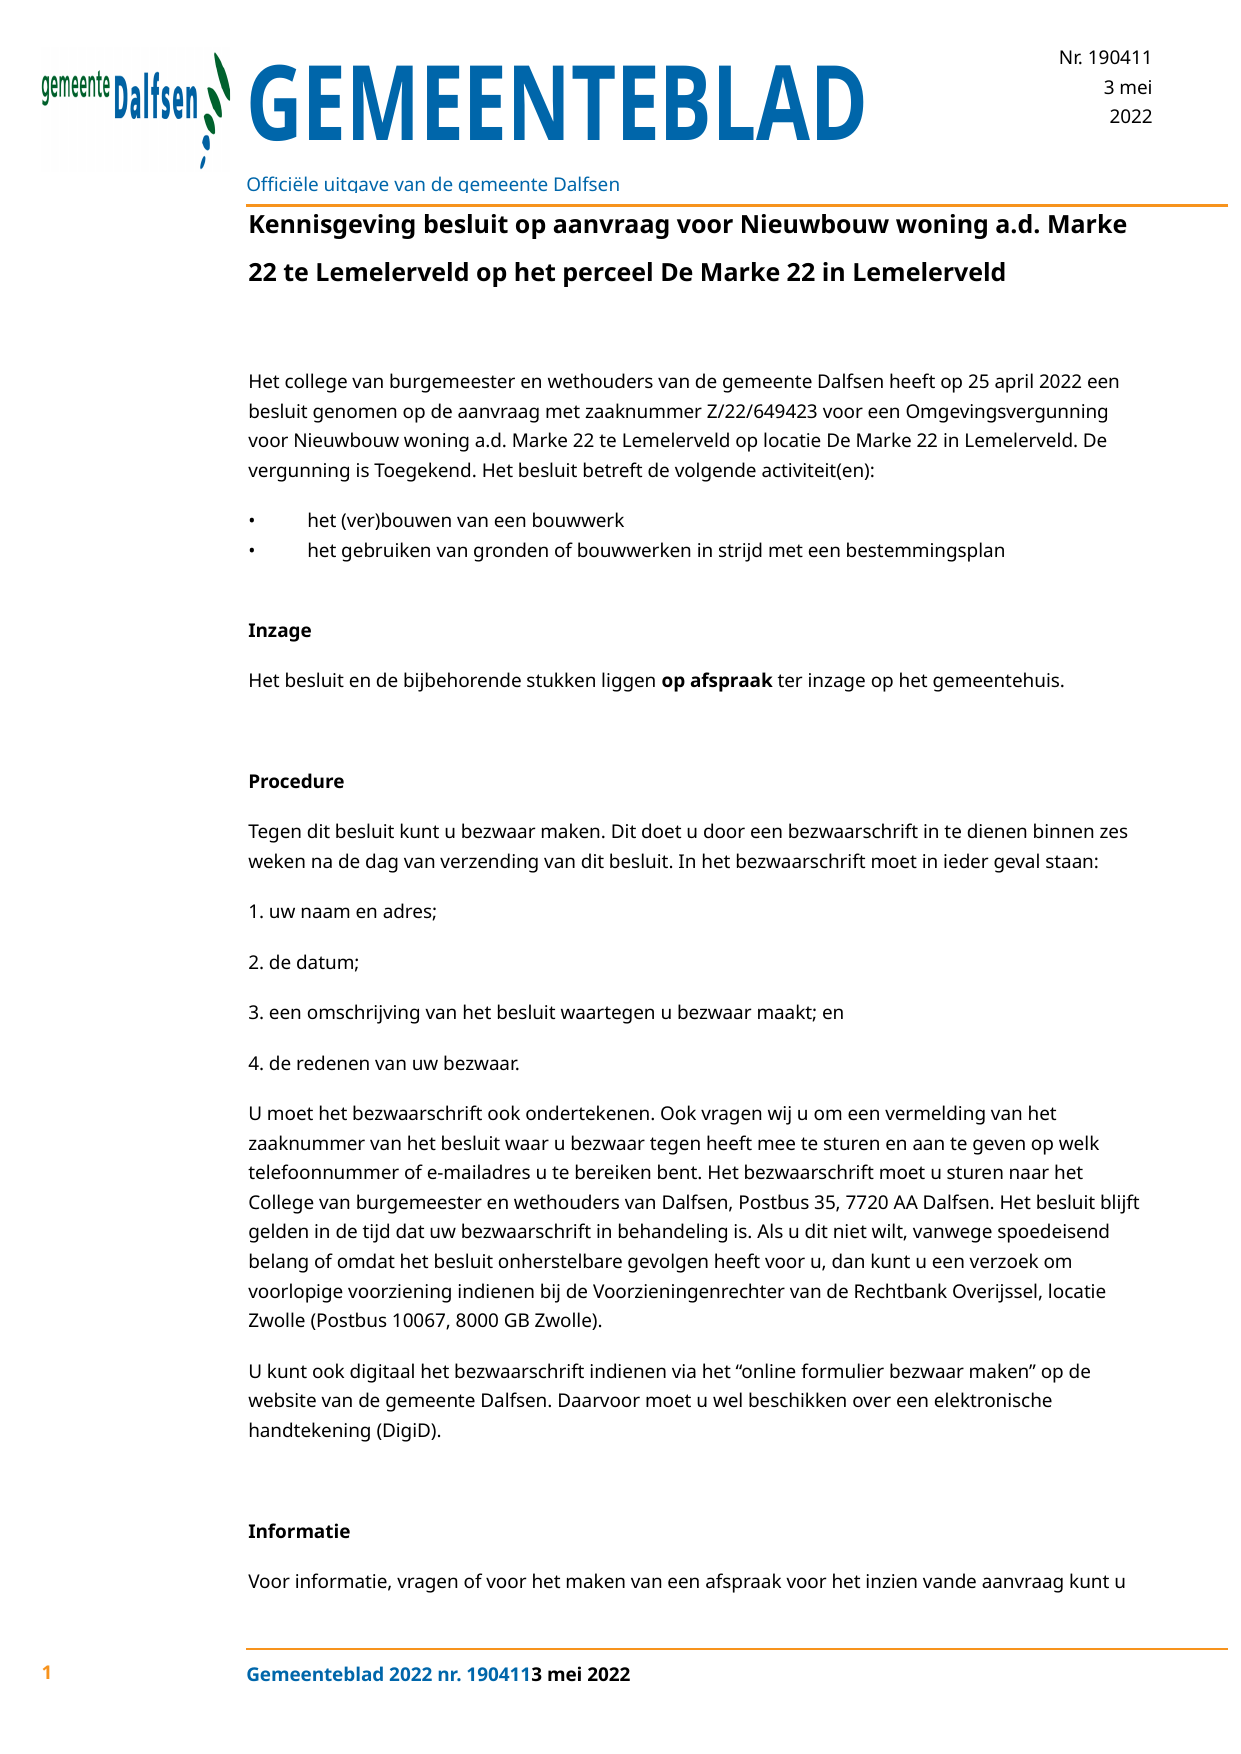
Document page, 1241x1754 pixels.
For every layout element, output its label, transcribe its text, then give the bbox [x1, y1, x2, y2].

text Tegen dit besluit kunt u bezwaar maken. Dit doet u door een bezwaarschrift in te dienen binnen zes weken na de dag van verzending van dit besluit. In het bezwaarschrift moet in ieder geval staan: [248, 819, 1152, 874]
text U moet het bezwaarschrift ook ondertekenen. Ook vragen wij u om een vermelding van het zaaknummer van het besluit waar u bezwaar tegen heeft mee te sturen en aan te geven op welk telefoonnummer of e-mailadres u te bereiken bent. Het bezwaarschrift moet u sturen naar het College van burgemeester en wethouders van Dalfsen, Postbus 35, 7720 AA Dalfsen. Het besluit blijft gelden in de tijd dat uw bezwaarschrift in behandeling is. Als u dit niet wilt, vanwege spoedeisend belang of omdat het besluit onherstelbare gevolgen heeft voor u, dan kunt u een verzoek om voorlopige voorziening indienen bij de Voorzieningenrechter van de Rechtbank Overijssel, locatie Zwolle (Postbus 10067, 8000 GB Zwolle). [248, 1100, 1152, 1333]
text U kunt ook digitaal het bezwaarschrift indienen via het “online formulier bezwaar maken” op de website van de gemeente Dalfsen. Daarvoor moet u wel beschikken over een elektronische handtekening (DigiD). [248, 1358, 1152, 1443]
text Informatie [248, 1518, 1152, 1544]
picture [41, 47, 231, 172]
text Procedure [248, 768, 1152, 794]
text 2. de datum; [248, 949, 1152, 975]
text Kennisgeving besluit op aanvraag voor Nieuwbouw woning a.d. Marke 22 te Lemelerveld op het perceel De Marke 22 in Lemelerveld [248, 207, 1152, 288]
list het (ver)bouwen van een bouwwerk [248, 507, 1152, 533]
text Het college van burgemeester en wethouders van de gemeente Dalfsen heeft op 25 april 2022 een besluit genomen op de aanvraag met zaaknummer Z/22/649423 voor een Omgevingsvergunning voor Nieuwbouw woning a.d. Marke 22 te Lemelerveld op locatie De Marke 22 in Lemelerveld. De vergunning is Toegekend. Het besluit betreft de volgende activiteit(en): [248, 368, 1152, 483]
text 3. een omschrijving van het besluit waartegen u bezwaar maakt; en [248, 999, 1152, 1025]
text Het besluit en de bijbehorende stukken liggen op afspraak ter inzage op het gemeentehuis. [248, 667, 1152, 693]
text Voor informatie, vragen of voor het maken van een afspraak voor het inzien vande aanvraag kunt u [248, 1568, 1152, 1594]
text Inzage [248, 617, 1152, 643]
list het gebruiken van gronden of bouwwerken in strijd met een bestemmingsplan [248, 537, 1152, 563]
text 1. uw naam en adres; [248, 899, 1152, 924]
text 4. de redenen van uw bezwaar. [248, 1050, 1152, 1076]
